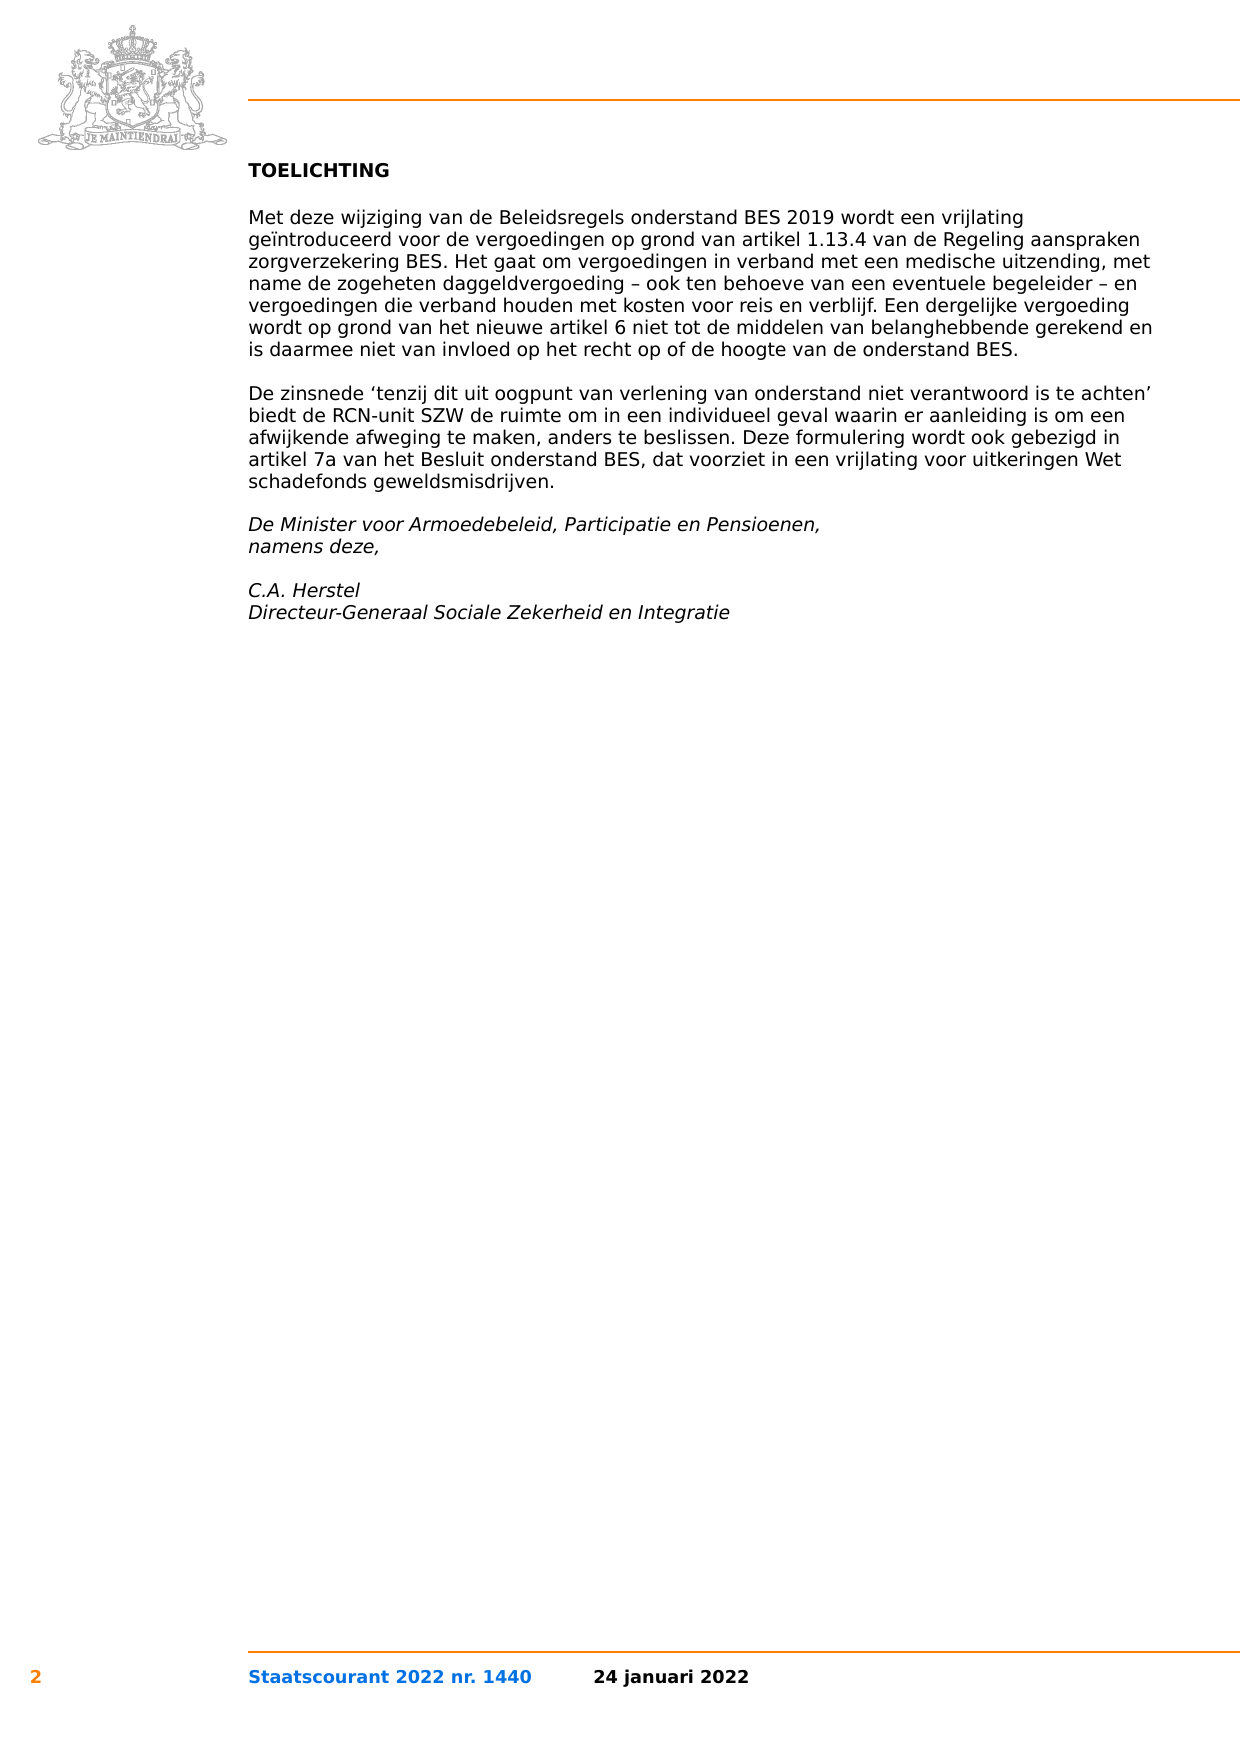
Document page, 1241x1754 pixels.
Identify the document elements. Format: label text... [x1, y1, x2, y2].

text Met deze wijziging van de Beleidsregels onderstand BES 2019 wordt een vrijlating geïntroduceerd voor de vergoedingen op grond van artikel 1.13.4 van de Regeling aanspraken zorgverzekering BES. Het gaat om vergoedingen in verband met een medische uitzending, met name de zogeheten daggeldvergoeding – ook ten behoeve van een eventuele begeleider – en vergoedingen die verband houden met kosten voor reis en verblijf. Een dergelijke vergoeding wordt op grond van het nieuwe artikel 6 niet tot de middelen van belanghebbende gerekend en is daarmee niet van invloed op het recht op of de hoogte van de onderstand BES. [248, 207, 1163, 361]
text De Minister voor Armoedebeleid, Participatie en Pensioenen, namens deze, C.A. Herstel Directeur-Generaal Sociale Zekerheid en Integratie [248, 514, 1163, 624]
subtitle TOELICHTING [248, 160, 1163, 182]
picture [38, 25, 227, 150]
text De zinsnede ‘tenzij dit uit oogpunt van verlening van onderstand niet verantwoord is te achten’ biedt de RCN-unit SZW de ruimte om in een individueel geval waarin er aanleiding is om een afwijkende afweging te maken, anders te beslissen. Deze formulering wordt ook gebezigd in artikel 7a van het Besluit onderstand BES, dat voorziet in een vrijlating voor uitkeringen Wet schadefonds geweldsmisdrijven. [248, 383, 1163, 492]
